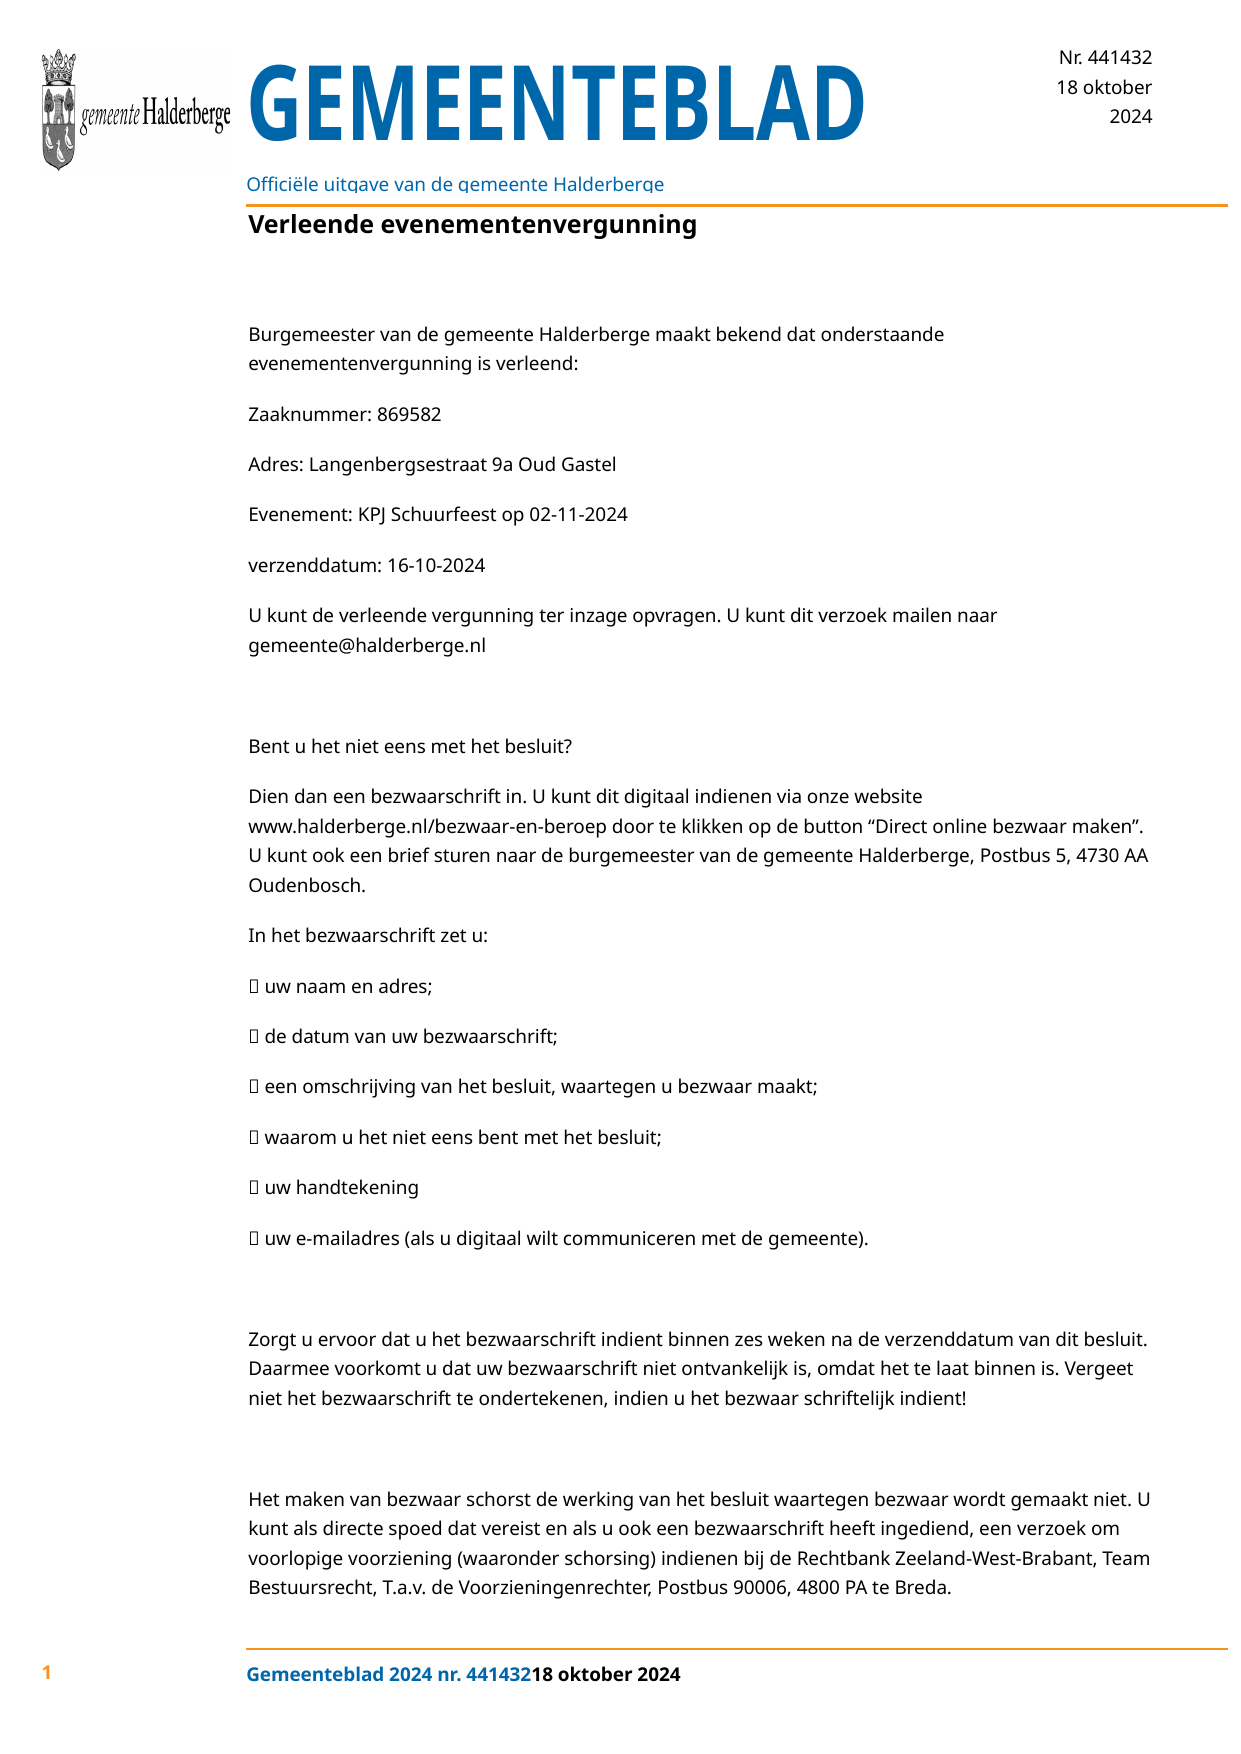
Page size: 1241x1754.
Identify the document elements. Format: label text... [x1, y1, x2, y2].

text In het bezwaarschrift zet u: [248, 922, 1152, 948]
text  uw naam en adres; [248, 973, 1152, 998]
text Bent u het niet eens met het besluit? [248, 733, 1152, 758]
text Evenement: KPJ Schuurfeest op 02-11-2024 [248, 502, 1152, 527]
text Zorgt u ervoor dat u het bezwaarschrift indient binnen zes weken na de verzenddatum van dit besluit. Daarmee voorkomt u dat uw bezwaarschrift niet ontvankelijk is, omdat het te laat binnen is. Vergeet niet het bezwaarschrift te ondertekenen, indien u het bezwaar schriftelijk indient! [248, 1326, 1152, 1411]
text  uw handtekening [248, 1174, 1152, 1200]
text Het maken van bezwaar schorst de werking van het besluit waartegen bezwaar wordt gemaakt niet. U kunt als directe spoed dat vereist en als u ook een bezwaarschrift heeft ingediend, een verzoek om voorlopige voorziening (waaronder schorsing) indienen bij de Rechtbank Zeeland-West-Brabant, Team Bestuursrecht, T.a.v. de Voorzieningenrechter, Postbus 90006, 4800 PA te Breda. [248, 1486, 1152, 1600]
text Verleende evenementenvergunning [248, 207, 1152, 241]
text Burgemeester van de gemeente Halderberge maakt bekend dat onderstaande evenementenvergunning is verleend: [248, 321, 1152, 376]
text  een omschrijving van het besluit, waartegen u bezwaar maakt; [248, 1074, 1152, 1099]
text  uw e-mailadres (als u digitaal wilt communiceren met de gemeente). [248, 1225, 1152, 1251]
text Adres: Langenbergsestraat 9a Oud Gastel [248, 451, 1152, 477]
text  de datum van uw bezwaarschrift; [248, 1023, 1152, 1049]
text Zaaknummer: 869582 [248, 401, 1152, 426]
text verzenddatum: 16-10-2024 [248, 552, 1152, 578]
text  waarom u het niet eens bent met het besluit; [248, 1124, 1152, 1150]
picture [41, 47, 231, 172]
text U kunt de verleende vergunning ter inzage opvragen. U kunt dit verzoek mailen naar gemeente@halderberge.nl [248, 602, 1152, 658]
text Dien dan een bezwaarschrift in. U kunt dit digitaal indienen via onze website www.halderberge.nl/bezwaar-en-beroep door te klikken op de button “Direct online bezwaar maken”. U kunt ook een brief sturen naar de burgemeester van de gemeente Halderberge, Postbus 5, 4730 AA Oudenbosch. [248, 783, 1152, 898]
